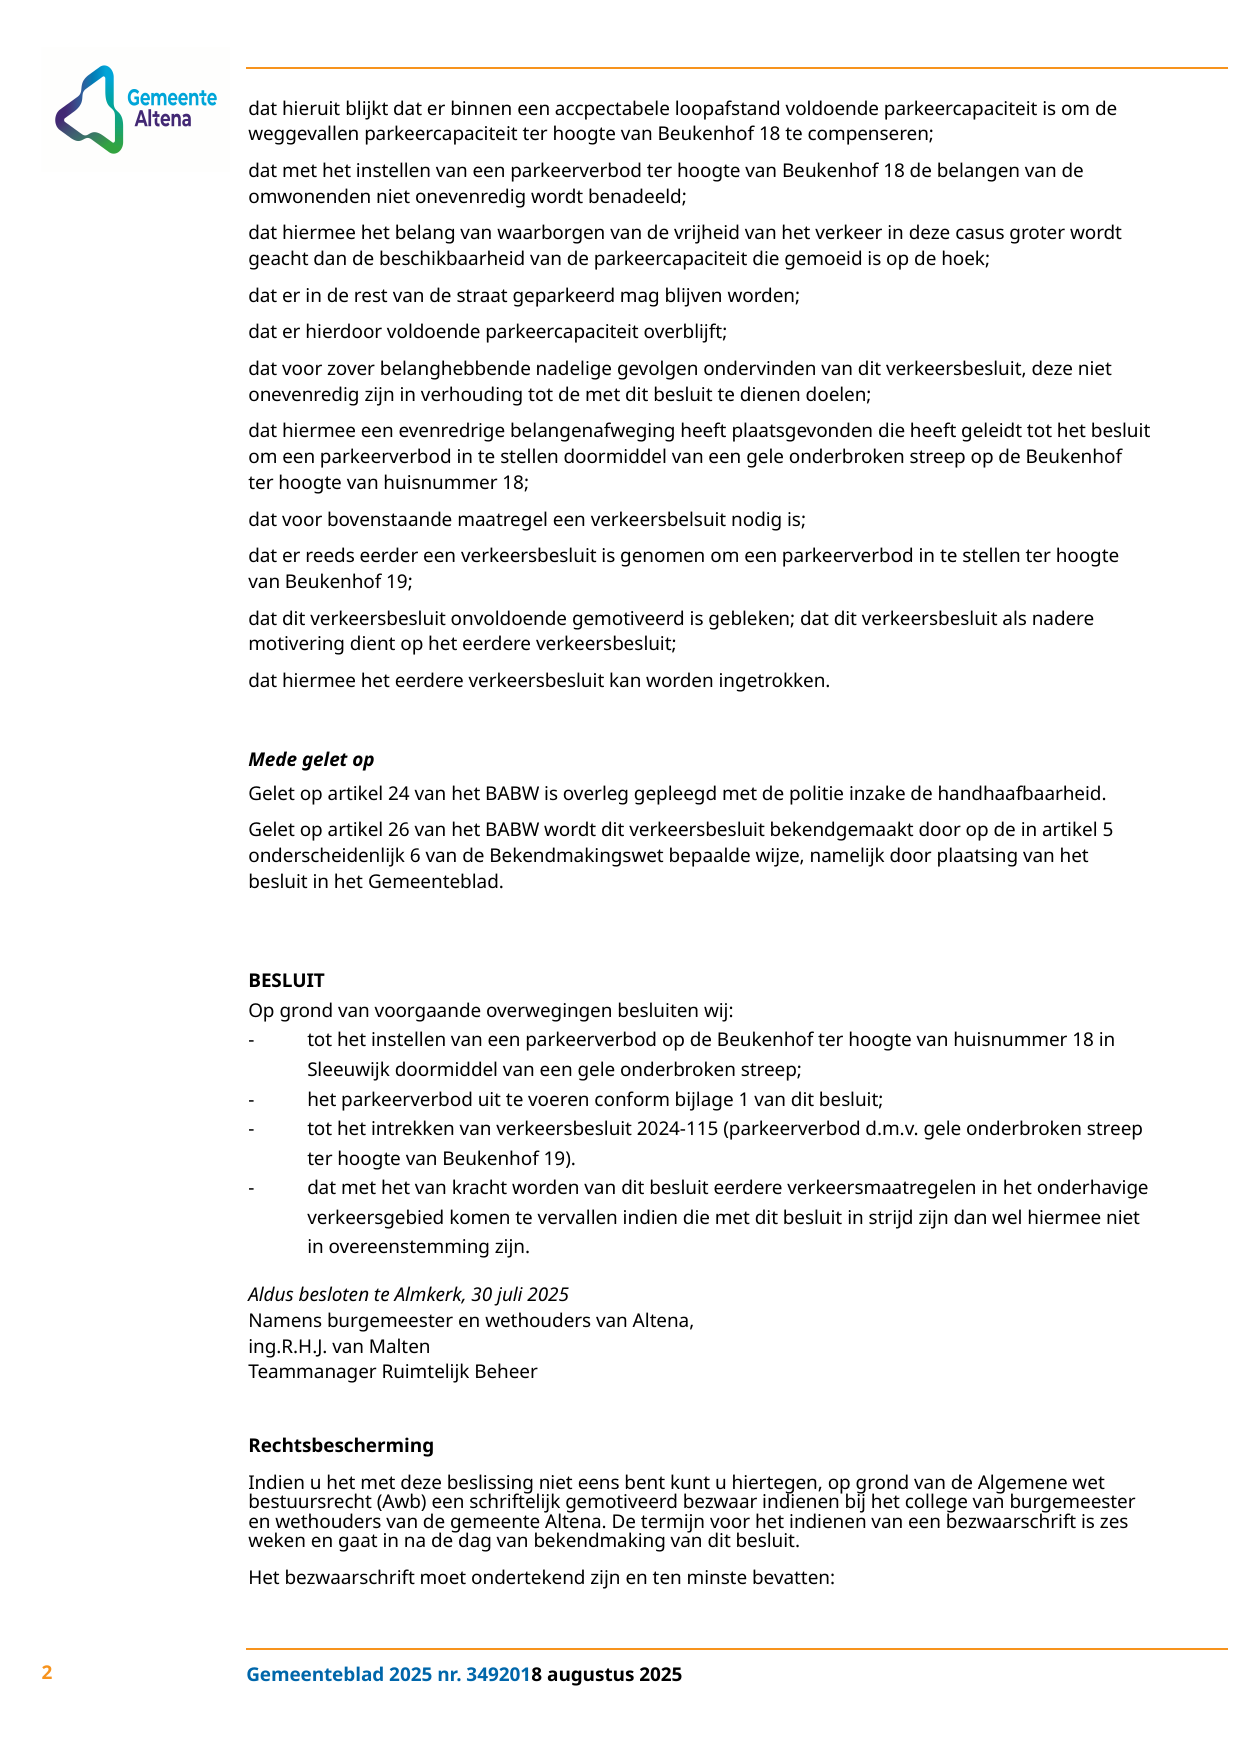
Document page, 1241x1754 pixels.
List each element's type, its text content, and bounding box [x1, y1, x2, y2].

text dat voor zover belanghebbende nadelige gevolgen ondervinden van dit verkeersbesluit, deze niet onevenredig zijn in verhouding tot de met dit besluit te dienen doelen; [248, 355, 1152, 407]
text dat hieruit blijkt dat er binnen een accpectabele loopafstand voldoende parkeercapaciteit is om de weggevallen parkeercapaciteit ter hoogte van Beukenhof 18 te compenseren; [248, 95, 1152, 146]
list dat met het van kracht worden van dit besluit eerdere verkeersmaatregelen in het onderhavige verkeersgebied komen te vervallen indien die met dit besluit in strijd zijn dan wel hiermee niet in overeenstemming zijn. [248, 1174, 1152, 1259]
text ing.R.H.J. van Malten [248, 1333, 1152, 1359]
text Gelet op artikel 26 van het BABW wordt dit verkeersbesluit bekendgemaakt door op de in artikel 5 onderscheidenlijk 6 van de Bekendmakingswet bepaalde wijze, namelijk door plaatsing van het besluit in het Gemeenteblad. [248, 817, 1152, 894]
text dat hiermee het belang van waarborgen van de vrijheid van het verkeer in deze casus groter wordt geacht dan de beschikbaarheid van de parkeercapaciteit die gemoeid is op de hoek; [248, 219, 1152, 271]
text Op grond van voorgaande overwegingen besluiten wij: [248, 997, 1152, 1023]
text Teammanager Ruimtelijk Beheer [248, 1359, 1152, 1384]
text Indien u het met deze beslissing niet eens bent kunt u hiertegen, op grond van de Algemene wet bestuursrecht (Awb) een schriftelijk gemotiveerd bezwaar indienen bij het college van burgemeester en wethouders van de gemeente Altena. De termijn voor het indienen van een bezwaarschrift is zes weken en gaat in na de dag van bekendmaking van dit besluit. [248, 1474, 1152, 1551]
text Mede gelet op [248, 746, 1152, 772]
list tot het intrekken van verkeersbesluit 2024-115 (parkeerverbod d.m.v. gele onderbroken streep ter hoogte van Beukenhof 19). [248, 1115, 1152, 1171]
list het parkeerverbod uit te voeren conform bijlage 1 van dit besluit; [248, 1086, 1152, 1111]
text dat hiermee het eerdere verkeersbesluit kan worden ingetrokken. [248, 667, 1152, 693]
text Aldus besloten te Almkerk, 30 juli 2025 [248, 1281, 1152, 1307]
picture [41, 47, 231, 172]
text Rechtsbescherming [248, 1437, 1152, 1457]
text BESLUIT [248, 967, 1152, 993]
text Het bezwaarschrift moet ondertekend zijn en ten minste bevatten: [248, 1569, 1152, 1588]
text Namens burgemeester en wethouders van Altena, [248, 1307, 1152, 1333]
text dat dit verkeersbesluit onvoldoende gemotiveerd is gebleken; dat dit verkeersbesluit als nadere motivering dient op het eerdere verkeersbesluit; [248, 605, 1152, 656]
text dat hiermee een evenredrige belangenafweging heeft plaatsgevonden die heeft geleidt tot het besluit om een parkeerverbod in te stellen doormiddel van een gele onderbroken streep op de Beukenhof ter hoogte van huisnummer 18; [248, 418, 1152, 495]
text dat met het instellen van een parkeerverbod ter hoogte van Beukenhof 18 de belangen van de omwonenden niet onevenredig wordt benadeeld; [248, 157, 1152, 209]
text dat er reeds eerder een verkeersbesluit is genomen om een parkeerverbod in te stellen ter hoogte van Beukenhof 19; [248, 542, 1152, 594]
list tot het instellen van een parkeerverbod op de Beukenhof ter hoogte van huisnummer 18 in Sleeuwijk doormiddel van een gele onderbroken streep; [248, 1027, 1152, 1082]
text Gelet op artikel 24 van het BABW is overleg gepleegd met de politie inzake de handhaafbaarheid. [248, 780, 1152, 806]
text dat er in de rest van de straat geparkeerd mag blijven worden; [248, 282, 1152, 308]
text dat voor bovenstaande maatregel een verkeersbelsuit nodig is; [248, 506, 1152, 532]
text dat er hierdoor voldoende parkeercapaciteit overblijft; [248, 319, 1152, 344]
